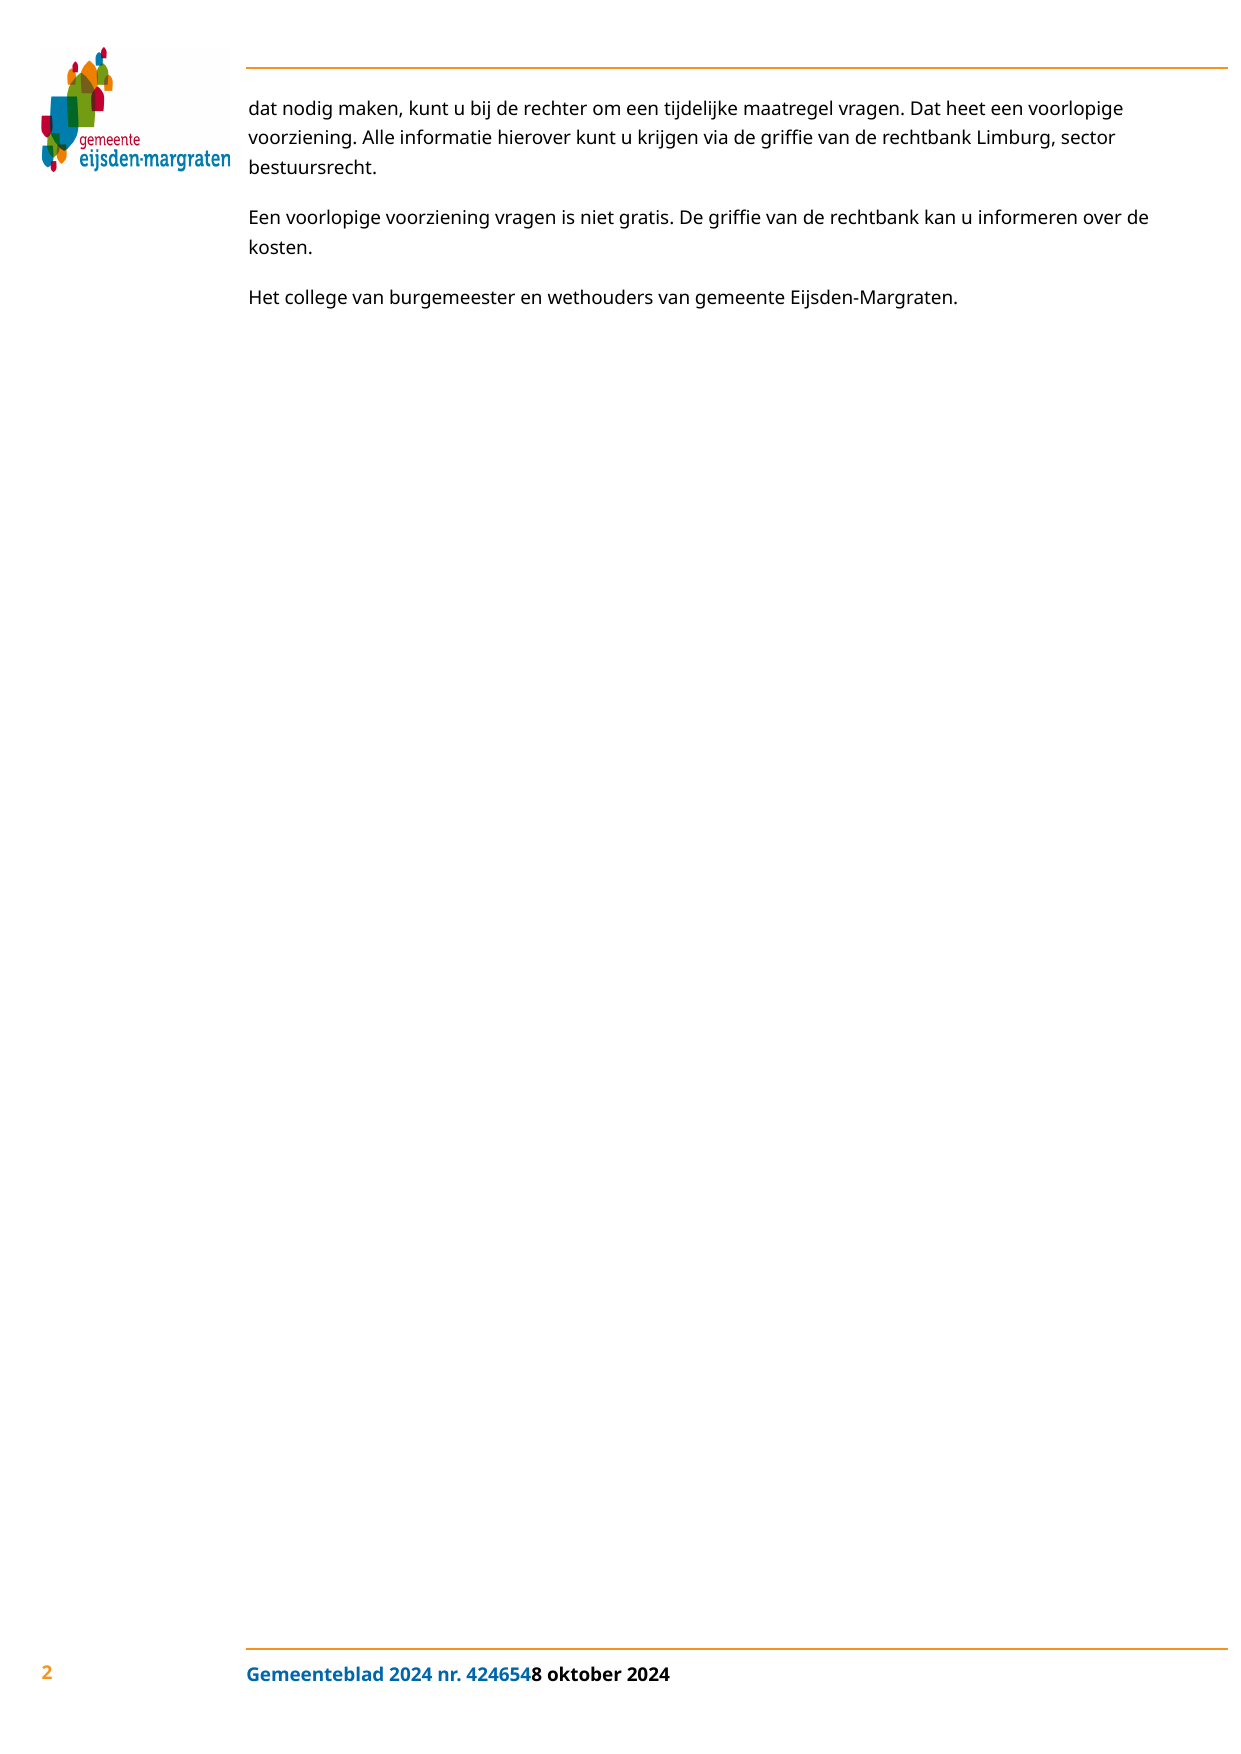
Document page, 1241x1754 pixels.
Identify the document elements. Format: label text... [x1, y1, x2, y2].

text Een voorlopige voorziening vragen is niet gratis. De griffie van de rechtbank kan u informeren over de kosten. [248, 204, 1152, 260]
text dat nodig maken, kunt u bij de rechter om een tijdelijke maatregel vragen. Dat heet een voorlopige voorziening. Alle informatie hierover kunt u krijgen via de griffie van de rechtbank Limburg, sector bestuursrecht. [248, 95, 1152, 180]
picture [41, 47, 231, 172]
text Het college van burgemeester en wethouders van gemeente Eijsden-Margraten. [248, 284, 1152, 310]
